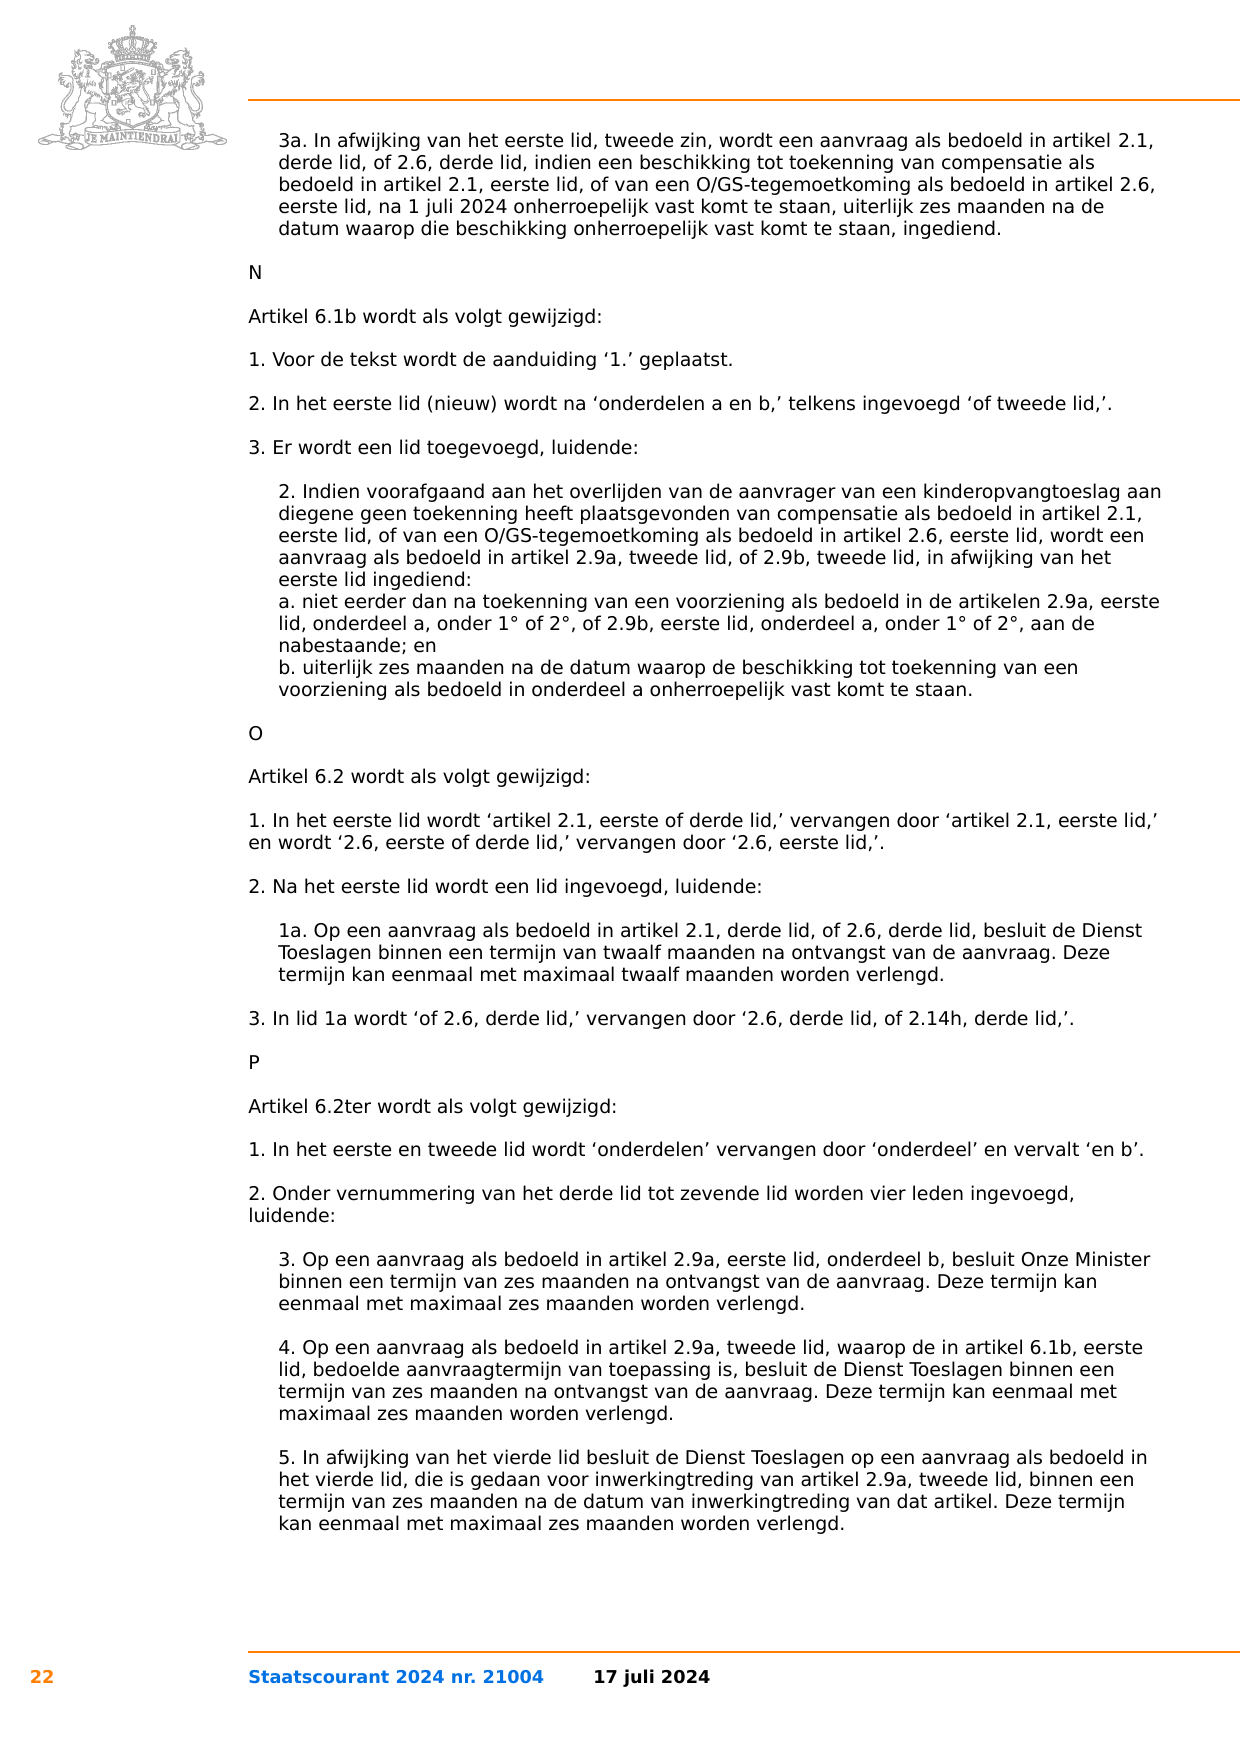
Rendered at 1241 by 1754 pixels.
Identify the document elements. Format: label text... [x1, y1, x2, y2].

text b. uiterlijk zes maanden na de datum waarop de beschikking tot toekenning van een voorziening als bedoeld in onderdeel a onherroepelijk vast komt te staan. [278, 657, 1163, 701]
text N [248, 262, 1163, 284]
text Artikel 6.2 wordt als volgt gewijzigd: [248, 766, 1163, 788]
text 1. Voor de tekst wordt de aanduiding ‘1.’ geplaatst. [248, 349, 1163, 371]
text 4. Op een aanvraag als bedoeld in artikel 2.9a, tweede lid, waarop de in artikel 6.1b, eerste lid, bedoelde aanvraagtermijn van toepassing is, besluit de Dienst Toeslagen binnen een termijn van zes maanden na ontvangst van de aanvraag. Deze termijn kan eenmaal met maximaal zes maanden worden verlengd. [278, 1337, 1163, 1425]
text a. niet eerder dan na toekenning van een voorziening als bedoeld in de artikelen 2.9a, eerste lid, onderdeel a, onder 1° of 2°, of 2.9b, eerste lid, onderdeel a, onder 1° of 2°, aan de nabestaande; en [278, 591, 1163, 657]
text 2. In het eerste lid (nieuw) wordt na ‘onderdelen a en b,’ telkens ingevoegd ‘of tweede lid,’. [248, 393, 1163, 415]
text 3. Er wordt een lid toegevoegd, luidende: [248, 437, 1163, 459]
text Artikel 6.1b wordt als volgt gewijzigd: [248, 306, 1163, 327]
text 1a. Op een aanvraag als bedoeld in artikel 2.1, derde lid, of 2.6, derde lid, besluit de Dienst Toeslagen binnen een termijn van twaalf maanden na ontvangst van de aanvraag. Deze termijn kan eenmaal met maximaal twaalf maanden worden verlengd. [278, 920, 1163, 986]
text O [248, 723, 1163, 744]
text 2. Na het eerste lid wordt een lid ingevoegd, luidende: [248, 876, 1163, 898]
text 1. In het eerste lid wordt ‘artikel 2.1, eerste of derde lid,’ vervangen door ‘artikel 2.1, eerste lid,’ en wordt ‘2.6, eerste of derde lid,’ vervangen door ‘2.6, eerste lid,’. [248, 810, 1163, 854]
text 3. Op een aanvraag als bedoeld in artikel 2.9a, eerste lid, onderdeel b, besluit Onze Minister binnen een termijn van zes maanden na ontvangst van de aanvraag. Deze termijn kan eenmaal met maximaal zes maanden worden verlengd. [278, 1249, 1163, 1315]
text Artikel 6.2ter wordt als volgt gewijzigd: [248, 1096, 1163, 1117]
picture [38, 25, 227, 150]
text 2. Indien voorafgaand aan het overlijden van de aanvrager van een kinderopvangtoeslag aan diegene geen toekenning heeft plaatsgevonden van compensatie als bedoeld in artikel 2.1, eerste lid, of van een O/GS-tegemoetkoming als bedoeld in artikel 2.6, eerste lid, wordt een aanvraag als bedoeld in artikel 2.9a, tweede lid, of 2.9b, tweede lid, in afwijking van het eerste lid ingediend: [278, 481, 1163, 591]
text 3. In lid 1a wordt ‘of 2.6, derde lid,’ vervangen door ‘2.6, derde lid, of 2.14h, derde lid,’. [248, 1008, 1163, 1030]
text 3a. In afwijking van het eerste lid, tweede zin, wordt een aanvraag als bedoeld in artikel 2.1, derde lid, of 2.6, derde lid, indien een beschikking tot toekenning van compensatie als bedoeld in artikel 2.1, eerste lid, of van een O/GS-tegemoetkoming als bedoeld in artikel 2.6, eerste lid, na 1 juli 2024 onherroepelijk vast komt te staan, uiterlijk zes maanden na de datum waarop die beschikking onherroepelijk vast komt te staan, ingediend. [278, 130, 1163, 240]
text 1. In het eerste en tweede lid wordt ‘onderdelen’ vervangen door ‘onderdeel’ en vervalt ‘en b’. [248, 1139, 1163, 1161]
text 5. In afwijking van het vierde lid besluit de Dienst Toeslagen op een aanvraag als bedoeld in het vierde lid, die is gedaan voor inwerkingtreding van artikel 2.9a, tweede lid, binnen een termijn van zes maanden na de datum van inwerkingtreding van dat artikel. Deze termijn kan eenmaal met maximaal zes maanden worden verlengd. [278, 1447, 1163, 1534]
text 2. Onder vernummering van het derde lid tot zevende lid worden vier leden ingevoegd, luidende: [248, 1183, 1163, 1227]
text P [248, 1052, 1163, 1074]
